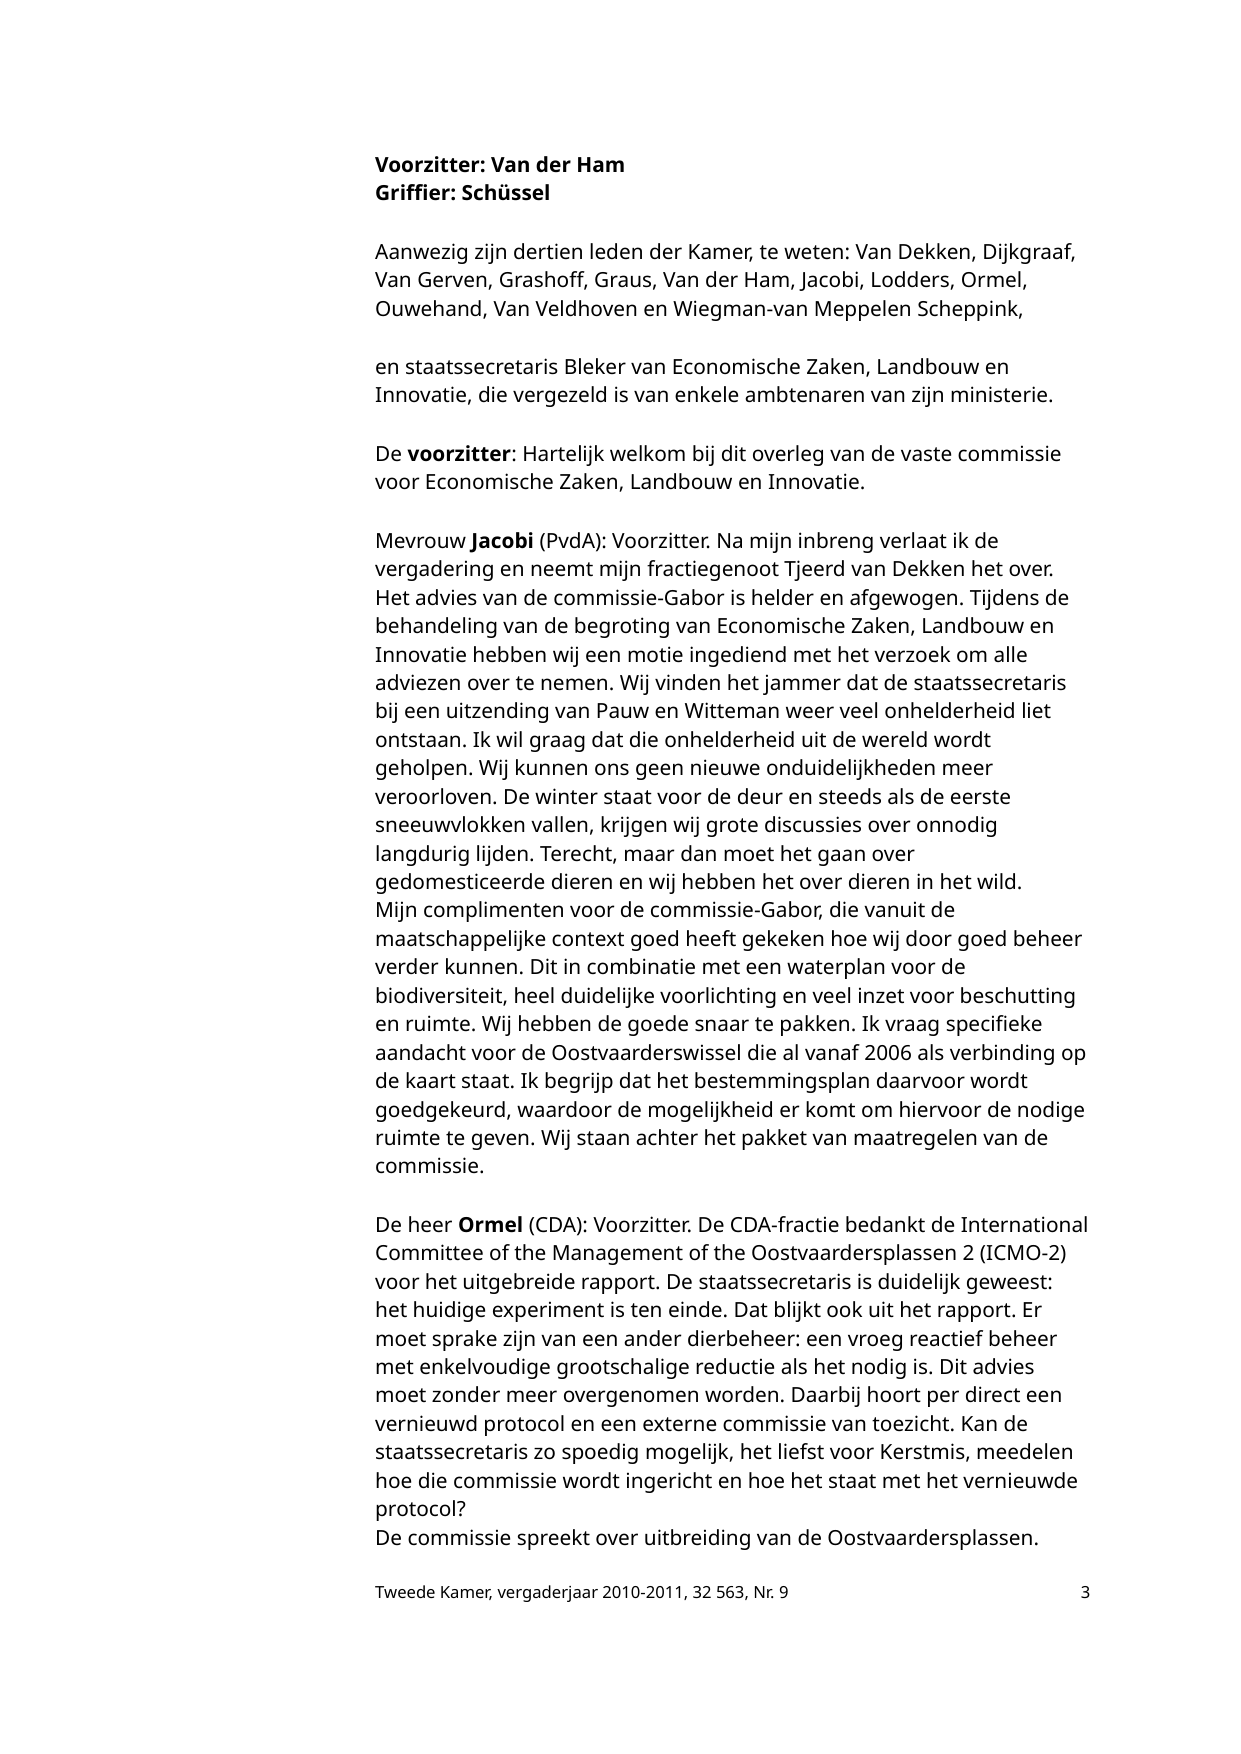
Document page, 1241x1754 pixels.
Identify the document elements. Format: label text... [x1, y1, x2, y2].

text Mijn complimenten voor de commissie-Gabor, die vanuit de maatschappelijke context goed heeft gekeken hoe wij door goed beheer verder kunnen. Dit in combinatie met een waterplan voor de biodiversiteit, heel duidelijke voorlichting en veel inzet voor beschutting en ruimte. Wij hebben de goede snaar te pakken. Ik vraag specifieke aandacht voor de Oostvaarderswissel die al vanaf 2006 als verbinding op de kaart staat. Ik begrijp dat het bestemmingsplan daarvoor wordt goedgekeurd, waardoor de mogelijkheid er komt om hiervoor de nodige ruimte te geven. Wij staan achter het pakket van maatregelen van de commissie. [375, 896, 1090, 1180]
text Aanwezig zijn dertien leden der Kamer, te weten: Van Dekken, Dijkgraaf, Van Gerven, Grashoff, Graus, Van der Ham, Jacobi, Lodders, Ormel, Ouwehand, Van Veldhoven en Wiegman-van Meppelen Scheppink, [375, 237, 1090, 322]
text Griffier: Schüssel [375, 178, 1090, 207]
text De commissie spreekt over uitbreiding van de Oostvaardersplassen. [375, 1523, 1090, 1551]
text Voorzitter: Van der Ham [375, 150, 1090, 178]
text en staatssecretaris Bleker van Economische Zaken, Landbouw en Innovatie, die vergezeld is van enkele ambtenaren van zijn ministerie. [375, 352, 1090, 409]
text De heer Ormel (CDA): Voorzitter. De CDA-fractie bedankt de International Committee of the Management of the Oostvaardersplassen 2 (ICMO-2) voor het uitgebreide rapport. De staatssecretaris is duidelijk geweest: het huidige experiment is ten einde. Dat blijkt ook uit het rapport. Er moet sprake zijn van een ander dierbeheer: een vroeg reactief beheer met enkelvoudige grootschalige reductie als het nodig is. Dit advies moet zonder meer overgenomen worden. Daarbij hoort per direct een vernieuwd protocol en een externe commissie van toezicht. Kan de staatssecretaris zo spoedig mogelijk, het liefst voor Kerstmis, meedelen hoe die commissie wordt ingericht en hoe het staat met het vernieuwde protocol? [375, 1210, 1090, 1523]
text De voorzitter: Hartelijk welkom bij dit overleg van de vaste commissie voor Economische Zaken, Landbouw en Innovatie. [375, 439, 1090, 496]
text Mevrouw Jacobi (PvdA): Voorzitter. Na mijn inbreng verlaat ik de vergadering en neemt mijn fractiegenoot Tjeerd van Dekken het over. Het advies van de commissie-Gabor is helder en afgewogen. Tijdens de behandeling van de begroting van Economische Zaken, Landbouw en Innovatie hebben wij een motie ingediend met het verzoek om alle adviezen over te nemen. Wij vinden het jammer dat de staatssecretaris bij een uitzending van Pauw en Witteman weer veel onhelderheid liet ontstaan. Ik wil graag dat die onhelderheid uit de wereld wordt geholpen. Wij kunnen ons geen nieuwe onduidelijkheden meer veroorloven. De winter staat voor de deur en steeds als de eerste sneeuwvlokken vallen, krijgen wij grote discussies over onnodig langdurig lijden. Terecht, maar dan moet het gaan over gedomesticeerde dieren en wij hebben het over dieren in het wild. [375, 526, 1090, 896]
